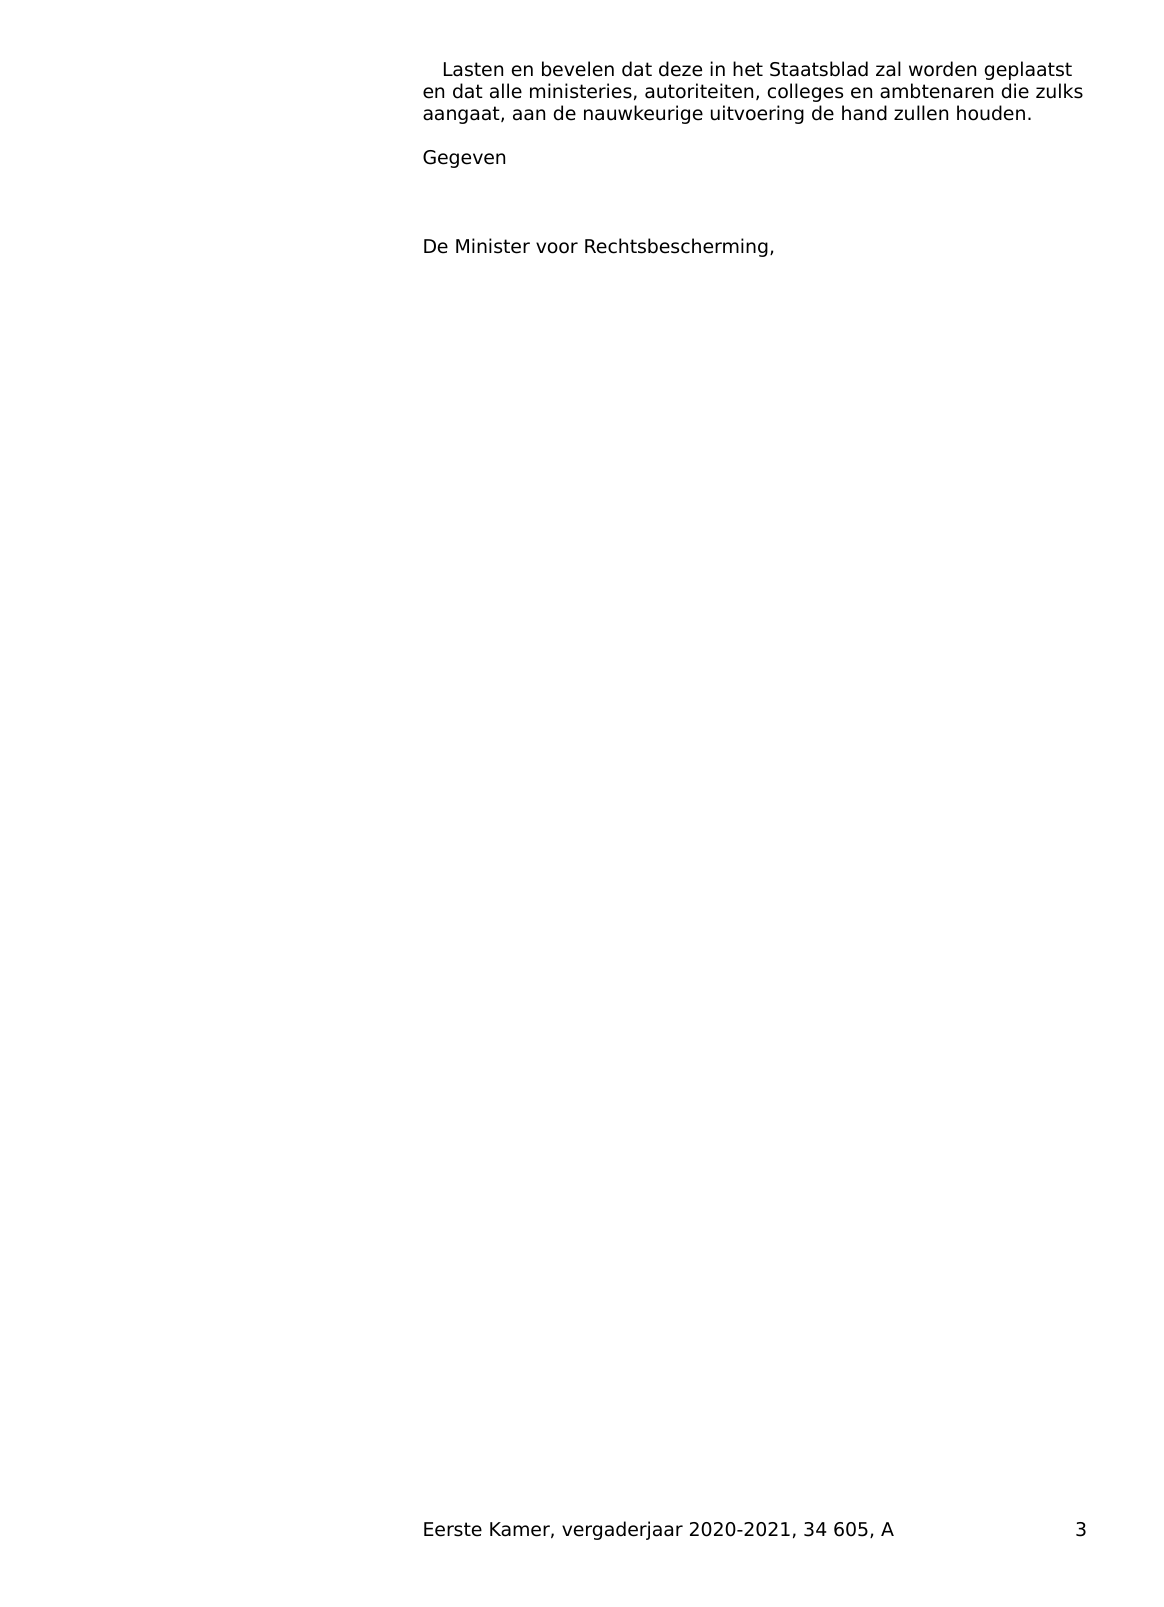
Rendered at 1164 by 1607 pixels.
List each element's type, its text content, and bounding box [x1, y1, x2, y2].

text Lasten en bevelen dat deze in het Staatsblad zal worden geplaatst en dat alle ministeries, autoriteiten, colleges en ambtenaren die zulks aangaat, aan de nauwkeurige uitvoering de hand zullen houden. [422, 59, 1087, 125]
text De Minister voor Rechtsbescherming, [422, 236, 1087, 258]
text Gegeven [422, 147, 1087, 169]
